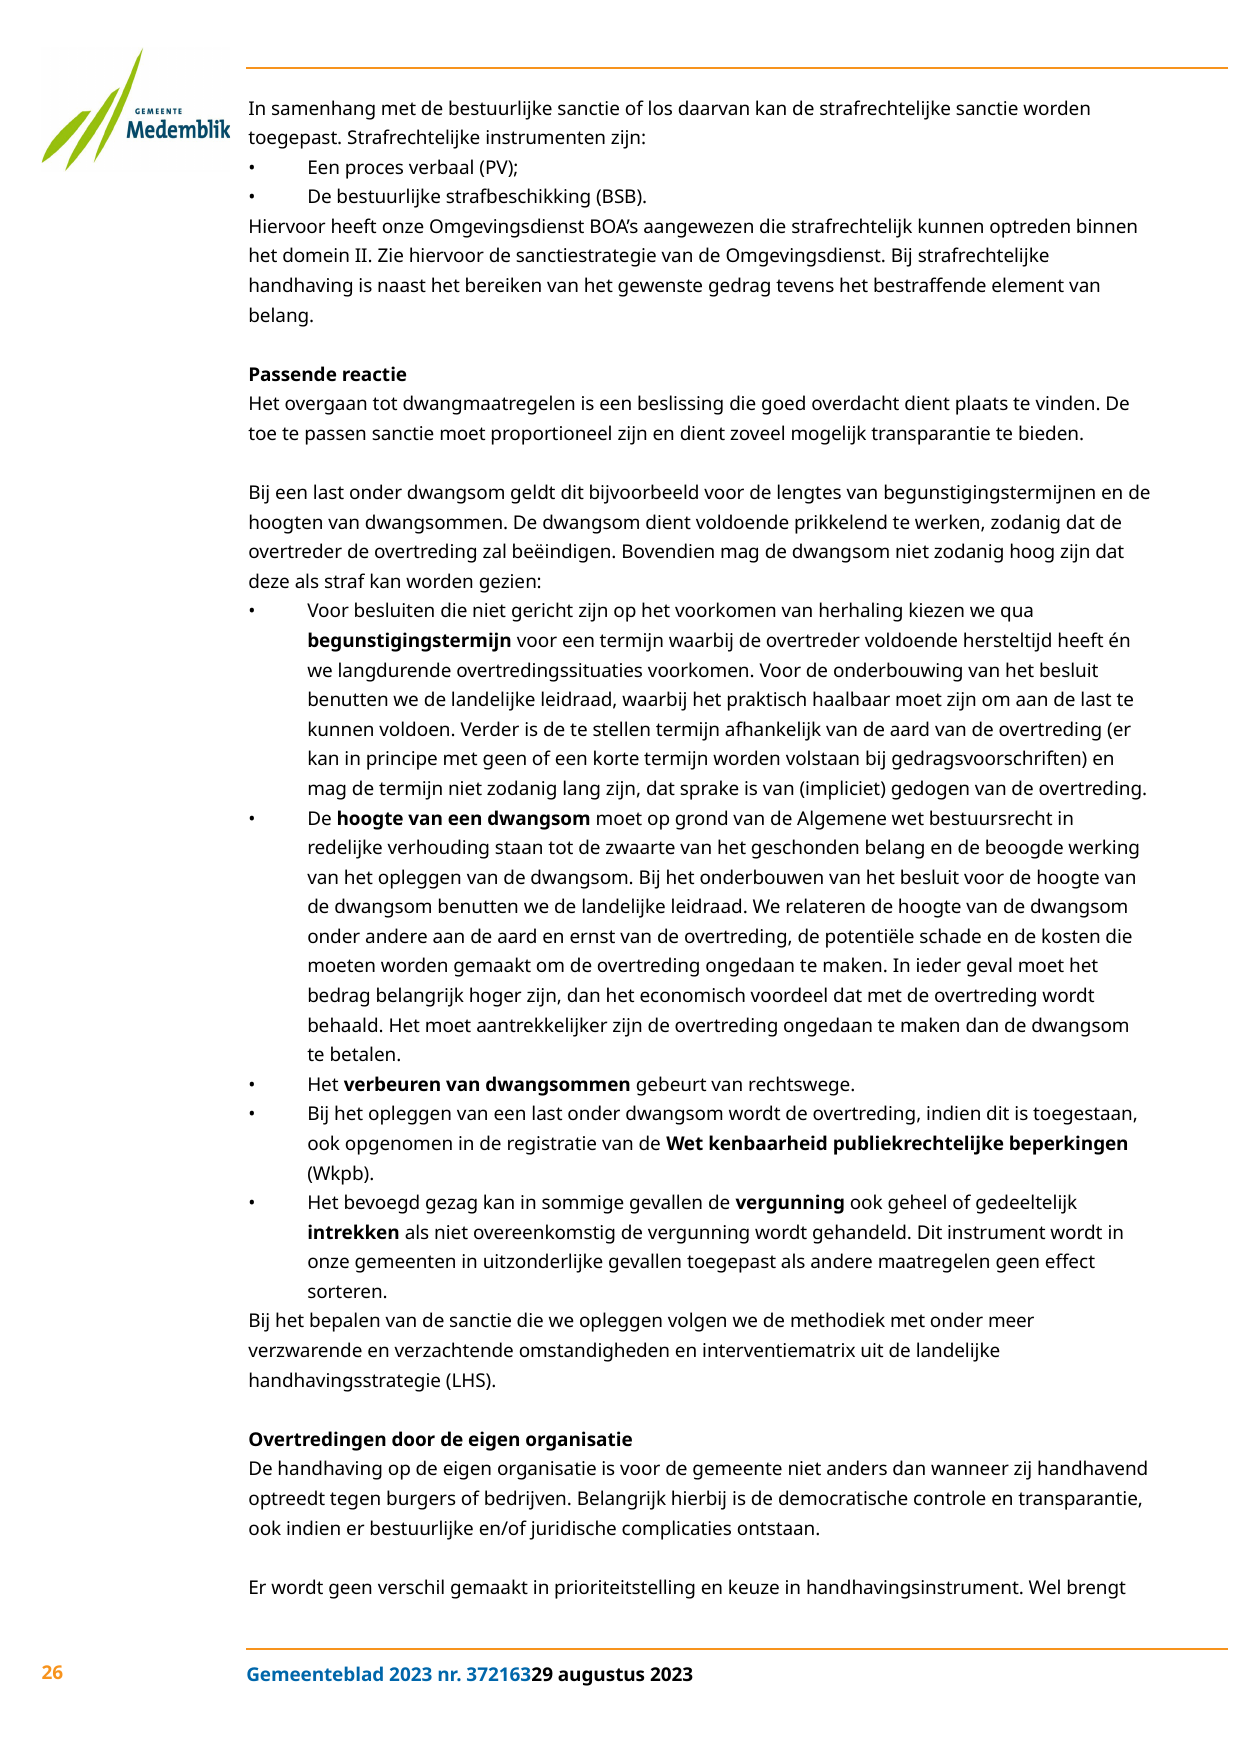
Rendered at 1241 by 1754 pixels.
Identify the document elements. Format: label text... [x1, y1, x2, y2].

picture [41, 47, 231, 172]
list De bestuurlijke strafbeschikking (BSB). [248, 183, 1152, 209]
text In samenhang met de bestuurlijke sanctie of los daarvan kan de strafrechtelijke sanctie worden toegepast. Strafrechtelijke instrumenten zijn: [248, 95, 1152, 150]
text Overtredingen door de eigen organisatie [248, 1426, 1152, 1452]
text Er wordt geen verschil gemaakt in prioriteitstelling en keuze in handhavingsinstrument. Wel brengt [248, 1574, 1152, 1600]
text Bij een last onder dwangsom geldt dit bijvoorbeeld voor de lengtes van begunstigingstermijnen en de hoogten van dwangsommen. De dwangsom dient voldoende prikkelend te werken, zodanig dat de overtreder de overtreding zal beëindigen. Bovendien mag de dwangsom niet zodanig hoog zijn dat deze als straf kan worden gezien: [248, 479, 1152, 594]
text Bij het bepalen van de sanctie die we opleggen volgen we de methodiek met onder meer verzwarende en verzachtende omstandigheden en interventiematrix uit de landelijke handhavingsstrategie (LHS). [248, 1308, 1152, 1393]
text De handhaving op de eigen organisatie is voor de gemeente niet anders dan wanneer zij handhavend optreedt tegen burgers of bedrijven. Belangrijk hierbij is de democratische controle en transparantie, ook indien er bestuurlijke en/of juridische complicaties ontstaan. [248, 1456, 1152, 1541]
list Bij het opleggen van een last onder dwangsom wordt de overtreding, indien dit is toegestaan, ook opgenomen in de registratie van de Wet kenbaarheid publiekrechtelijke beperkingen (Wkpb). [248, 1101, 1152, 1186]
text Hiervoor heeft onze Omgevingsdienst BOA’s aangewezen die strafrechtelijk kunnen optreden binnen het domein II. Zie hiervoor de sanctiestrategie van de Omgevingsdienst. Bij strafrechtelijke handhaving is naast het bereiken van het gewenste gedrag tevens het bestraffende element van belang. [248, 213, 1152, 328]
list Voor besluiten die niet gericht zijn op het voorkomen van herhaling kiezen we qua begunstigingstermijn voor een termijn waarbij de overtreder voldoende hersteltijd heeft én we langdurende overtredingssituaties voorkomen. Voor de onderbouwing van het besluit benutten we de landelijke leidraad, waarbij het praktisch haalbaar moet zijn om aan de last te kunnen voldoen. Verder is de te stellen termijn afhankelijk van de aard van de overtreding (er kan in principe met geen of een korte termijn worden volstaan bij gedragsvoorschriften) en mag de termijn niet zodanig lang zijn, dat sprake is van (impliciet) gedogen van de overtreding. [248, 598, 1152, 801]
text Passende reactie [248, 361, 1152, 387]
text Het overgaan tot dwangmaatregelen is een beslissing die goed overdacht dient plaats te vinden. De toe te passen sanctie moet proportioneel zijn en dient zoveel mogelijk transparantie te bieden. [248, 391, 1152, 446]
list Het bevoegd gezag kan in sommige gevallen de vergunning ook geheel of gedeeltelijk intrekken als niet overeenkomstig de vergunning wordt gehandeld. Dit instrument wordt in onze gemeenten in uitzonderlijke gevallen toegepast als andere maatregelen geen effect sorteren. [248, 1189, 1152, 1304]
list Een proces verbaal (PV); [248, 154, 1152, 180]
list Het verbeuren van dwangsommen gebeurt van rechtswege. [248, 1071, 1152, 1097]
list De hoogte van een dwangsom moet op grond van de Algemene wet bestuursrecht in redelijke verhouding staan tot de zwaarte van het geschonden belang en de beoogde werking van het opleggen van de dwangsom. Bij het onderbouwen van het besluit voor de hoogte van de dwangsom benutten we de landelijke leidraad. We relateren de hoogte van de dwangsom onder andere aan de aard en ernst van de overtreding, de potentiële schade en de kosten die moeten worden gemaakt om de overtreding ongedaan te maken. In ieder geval moet het bedrag belangrijk hoger zijn, dan het economisch voordeel dat met de overtreding wordt behaald. Het moet aantrekkelijker zijn de overtreding ongedaan te maken dan de dwangsom te betalen. [248, 805, 1152, 1067]
